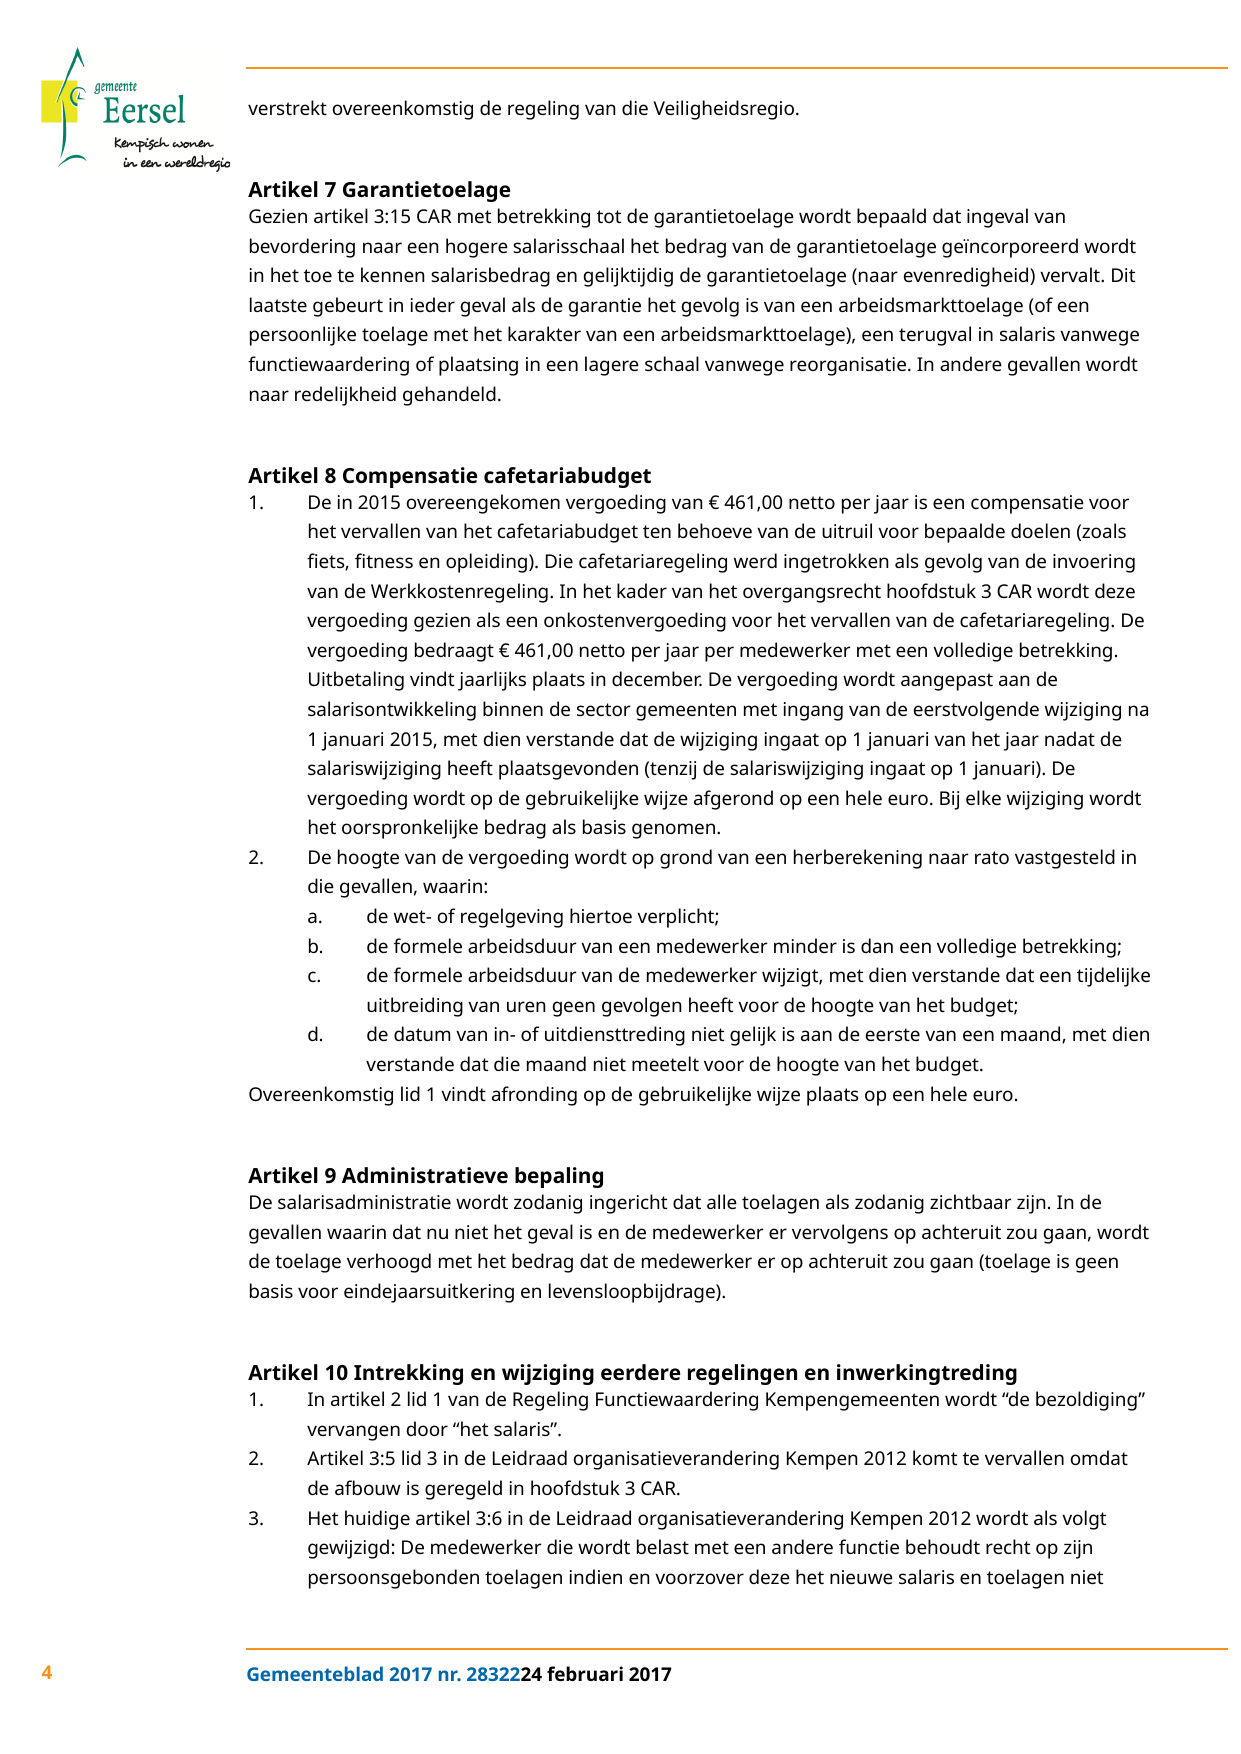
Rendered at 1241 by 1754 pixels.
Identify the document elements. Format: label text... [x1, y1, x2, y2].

list Het huidige artikel 3:6 in de Leidraad organisatieverandering Kempen 2012 wordt als volgt gewijzigd: De medewerker die wordt belast met een andere functie behoudt recht op zijn persoonsgebonden toelagen indien en voorzover deze het nieuwe salaris en toelagen niet [248, 1505, 1152, 1590]
list de datum van in- of uitdiensttreding niet gelijk is aan de eerste van een maand, met dien verstande dat die maand niet meetelt voor de hoogte van het budget. [307, 1022, 1152, 1077]
text Artikel 10 Intrekking en wijziging eerdere regelingen en inwerkingtreding [248, 1358, 1152, 1386]
list De hoogte van de vergoeding wordt op grond van een herberekening naar rato vastgesteld in die gevallen, waarin: [248, 844, 1152, 899]
text Gezien artikel 3:15 CAR met betrekking tot de garantietoelage wordt bepaald dat ingeval van bevordering naar een hogere salarisschaal het bedrag van de garantietoelage geïncorporeerd wordt in het toe te kennen salarisbedrag en gelijktijdig de garantietoelage (naar evenredigheid) vervalt. Dit laatste gebeurt in ieder geval als de garantie het gevolg is van een arbeidsmarkttoelage (of een persoonlijke toelage met het karakter van een arbeidsmarkttoelage), een terugval in salaris vanwege functiewaardering of plaatsing in een lagere schaal vanwege reorganisatie. In andere gevallen wordt naar redelijkheid gehandeld. [248, 203, 1152, 406]
text Overeenkomstig lid 1 vindt afronding op de gebruikelijke wijze plaats op een hele euro. [248, 1081, 1152, 1107]
list de formele arbeidsduur van een medewerker minder is dan een volledige betrekking; [307, 933, 1152, 959]
list In artikel 2 lid 1 van de Regeling Functiewaardering Kempengemeenten wordt “de bezoldiging” vervangen door “het salaris”. [248, 1386, 1152, 1442]
picture [41, 47, 231, 172]
text verstrekt overeenkomstig de regeling van die Veiligheidsregio. [248, 95, 1152, 121]
list de formele arbeidsduur van de medewerker wijzigt, met dien verstande dat een tijdelijke uitbreiding van uren geen gevolgen heeft voor de hoogte van het budget; [307, 962, 1152, 1018]
list de wet- of regelgeving hiertoe verplicht; [307, 903, 1152, 929]
text Artikel 9 Administratieve bepaling [248, 1161, 1152, 1189]
list Artikel 3:5 lid 3 in de Leidraad organisatieverandering Kempen 2012 komt te vervallen omdat de afbouw is geregeld in hoofdstuk 3 CAR. [248, 1446, 1152, 1501]
list De in 2015 overeengekomen vergoeding van € 461,00 netto per jaar is een compensatie voor het vervallen van het cafetariabudget ten behoeve van de uitruil voor bepaalde doelen (zoals fiets, fitness en opleiding). Die cafetariaregeling werd ingetrokken als gevolg van de invoering van de Werkkostenregeling. In het kader van het overgangsrecht hoofdstuk 3 CAR wordt deze vergoeding gezien als een onkostenvergoeding voor het vervallen van de cafetariaregeling. De vergoeding bedraagt € 461,00 netto per jaar per medewerker met een volledige betrekking. Uitbetaling vindt jaarlijks plaats in december. De vergoeding wordt aangepast aan de salarisontwikkeling binnen de sector gemeenten met ingang van de eerstvolgende wijziging na 1 januari 2015, met dien verstande dat de wijziging ingaat op 1 januari van het jaar nadat de salariswijziging heeft plaatsgevonden (tenzij de salariswijziging ingaat op 1 januari). De vergoeding wordt op de gebruikelijke wijze afgerond op een hele euro. Bij elke wijziging wordt het oorspronkelijke bedrag als basis genomen. [248, 489, 1152, 840]
text Artikel 8 Compensatie cafetariabudget [248, 461, 1152, 489]
text Artikel 7 Garantietoelage [248, 175, 1152, 203]
text De salarisadministratie wordt zodanig ingericht dat alle toelagen als zodanig zichtbaar zijn. In de gevallen waarin dat nu niet het geval is en de medewerker er vervolgens op achteruit zou gaan, wordt de toelage verhoogd met het bedrag dat de medewerker er op achteruit zou gaan (toelage is geen basis voor eindejaarsuitkering en levensloopbijdrage). [248, 1189, 1152, 1304]
